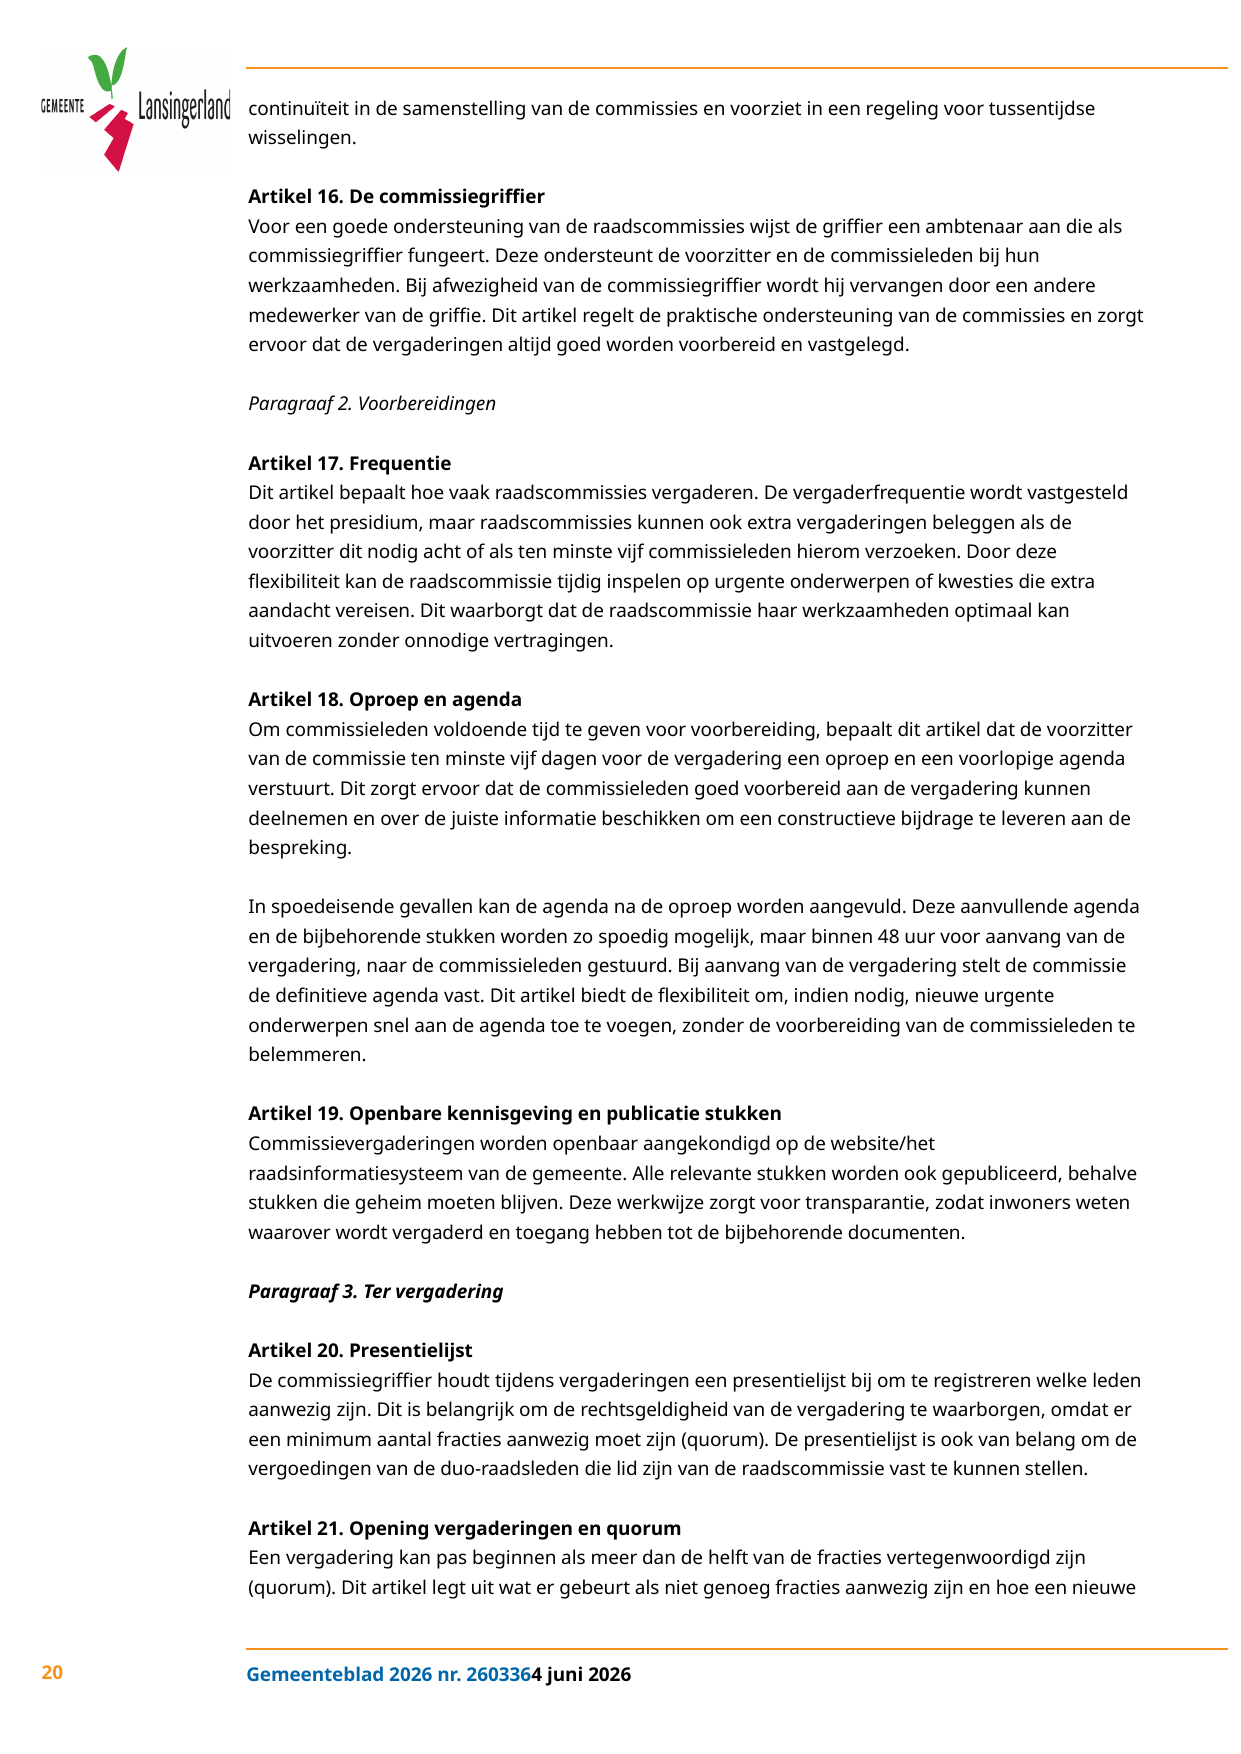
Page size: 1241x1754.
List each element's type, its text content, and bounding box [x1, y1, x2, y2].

text Commissievergaderingen worden openbaar aangekondigd op de website/het raadsinformatiesysteem van de gemeente. Alle relevante stukken worden ook gepubliceerd, behalve stukken die geheim moeten blijven. Deze werkwijze zorgt voor transparantie, zodat inwoners weten waarover wordt vergaderd en toegang hebben tot de bijbehorende documenten. [248, 1130, 1152, 1245]
text Artikel 20. Presentielijst [248, 1337, 1152, 1363]
text Om commissieleden voldoende tijd te geven voor voorbereiding, bepaalt dit artikel dat de voorzitter van de commissie ten minste vijf dagen voor de vergadering een oproep en een voorlopige agenda verstuurt. Dit zorgt ervoor dat de commissieleden goed voorbereid aan de vergadering kunnen deelnemen en over de juiste informatie beschikken om een constructieve bijdrage te leveren aan de bespreking. [248, 716, 1152, 860]
text Paragraaf 3. Ter vergadering [248, 1278, 1152, 1304]
picture [41, 47, 231, 172]
text Dit artikel bepaalt hoe vaak raadscommissies vergaderen. De vergaderfrequentie wordt vastgesteld door het presidium, maar raadscommissies kunnen ook extra vergaderingen beleggen als de voorzitter dit nodig acht of als ten minste vijf commissieleden hierom verzoeken. Door deze flexibiliteit kan de raadscommissie tijdig inspelen op urgente onderwerpen of kwesties die extra aandacht vereisen. Dit waarborgt dat de raadscommissie haar werkzaamheden optimaal kan uitvoeren zonder onnodige vertragingen. [248, 479, 1152, 653]
text Artikel 19. Openbare kennisgeving en publicatie stukken [248, 1101, 1152, 1126]
text Paragraaf 2. Voorbereidingen [248, 391, 1152, 416]
text De commissiegriffier houdt tijdens vergaderingen een presentielijst bij om te registreren welke leden aanwezig zijn. Dit is belangrijk om de rechtsgeldigheid van de vergadering te waarborgen, omdat er een minimum aantal fracties aanwezig moet zijn (quorum). De presentielijst is ook van belang om de vergoedingen van de duo-raadsleden die lid zijn van de raadscommissie vast te kunnen stellen. [248, 1367, 1152, 1481]
text Artikel 21. Opening vergaderingen en quorum [248, 1515, 1152, 1541]
text Voor een goede ondersteuning van de raadscommissies wijst de griffier een ambtenaar aan die als commissiegriffier fungeert. Deze ondersteunt de voorzitter en de commissieleden bij hun werkzaamheden. Bij afwezigheid van de commissiegriffier wordt hij vervangen door een andere medewerker van de griffie. Dit artikel regelt de praktische ondersteuning van de commissies en zorgt ervoor dat de vergaderingen altijd goed worden voorbereid en vastgelegd. [248, 213, 1152, 357]
text Artikel 17. Frequentie [248, 450, 1152, 476]
text Artikel 16. De commissiegriffier [248, 183, 1152, 209]
text In spoedeisende gevallen kan de agenda na de oproep worden aangevuld. Deze aanvullende agenda en de bijbehorende stukken worden zo spoedig mogelijk, maar binnen 48 uur voor aanvang van de vergadering, naar de commissieleden gestuurd. Bij aanvang van de vergadering stelt de commissie de definitieve agenda vast. Dit artikel biedt de flexibiliteit om, indien nodig, nieuwe urgente onderwerpen snel aan de agenda toe te voegen, zonder de voorbereiding van de commissieleden te belemmeren. [248, 893, 1152, 1067]
text Artikel 18. Oproep en agenda [248, 686, 1152, 712]
text Een vergadering kan pas beginnen als meer dan de helft van de fracties vertegenwoordigd zijn (quorum). Dit artikel legt uit wat er gebeurt als niet genoeg fracties aanwezig zijn en hoe een nieuwe [248, 1544, 1152, 1600]
text continuïteit in de samenstelling van de commissies en voorziet in een regeling voor tussentijdse wisselingen. [248, 95, 1152, 150]
